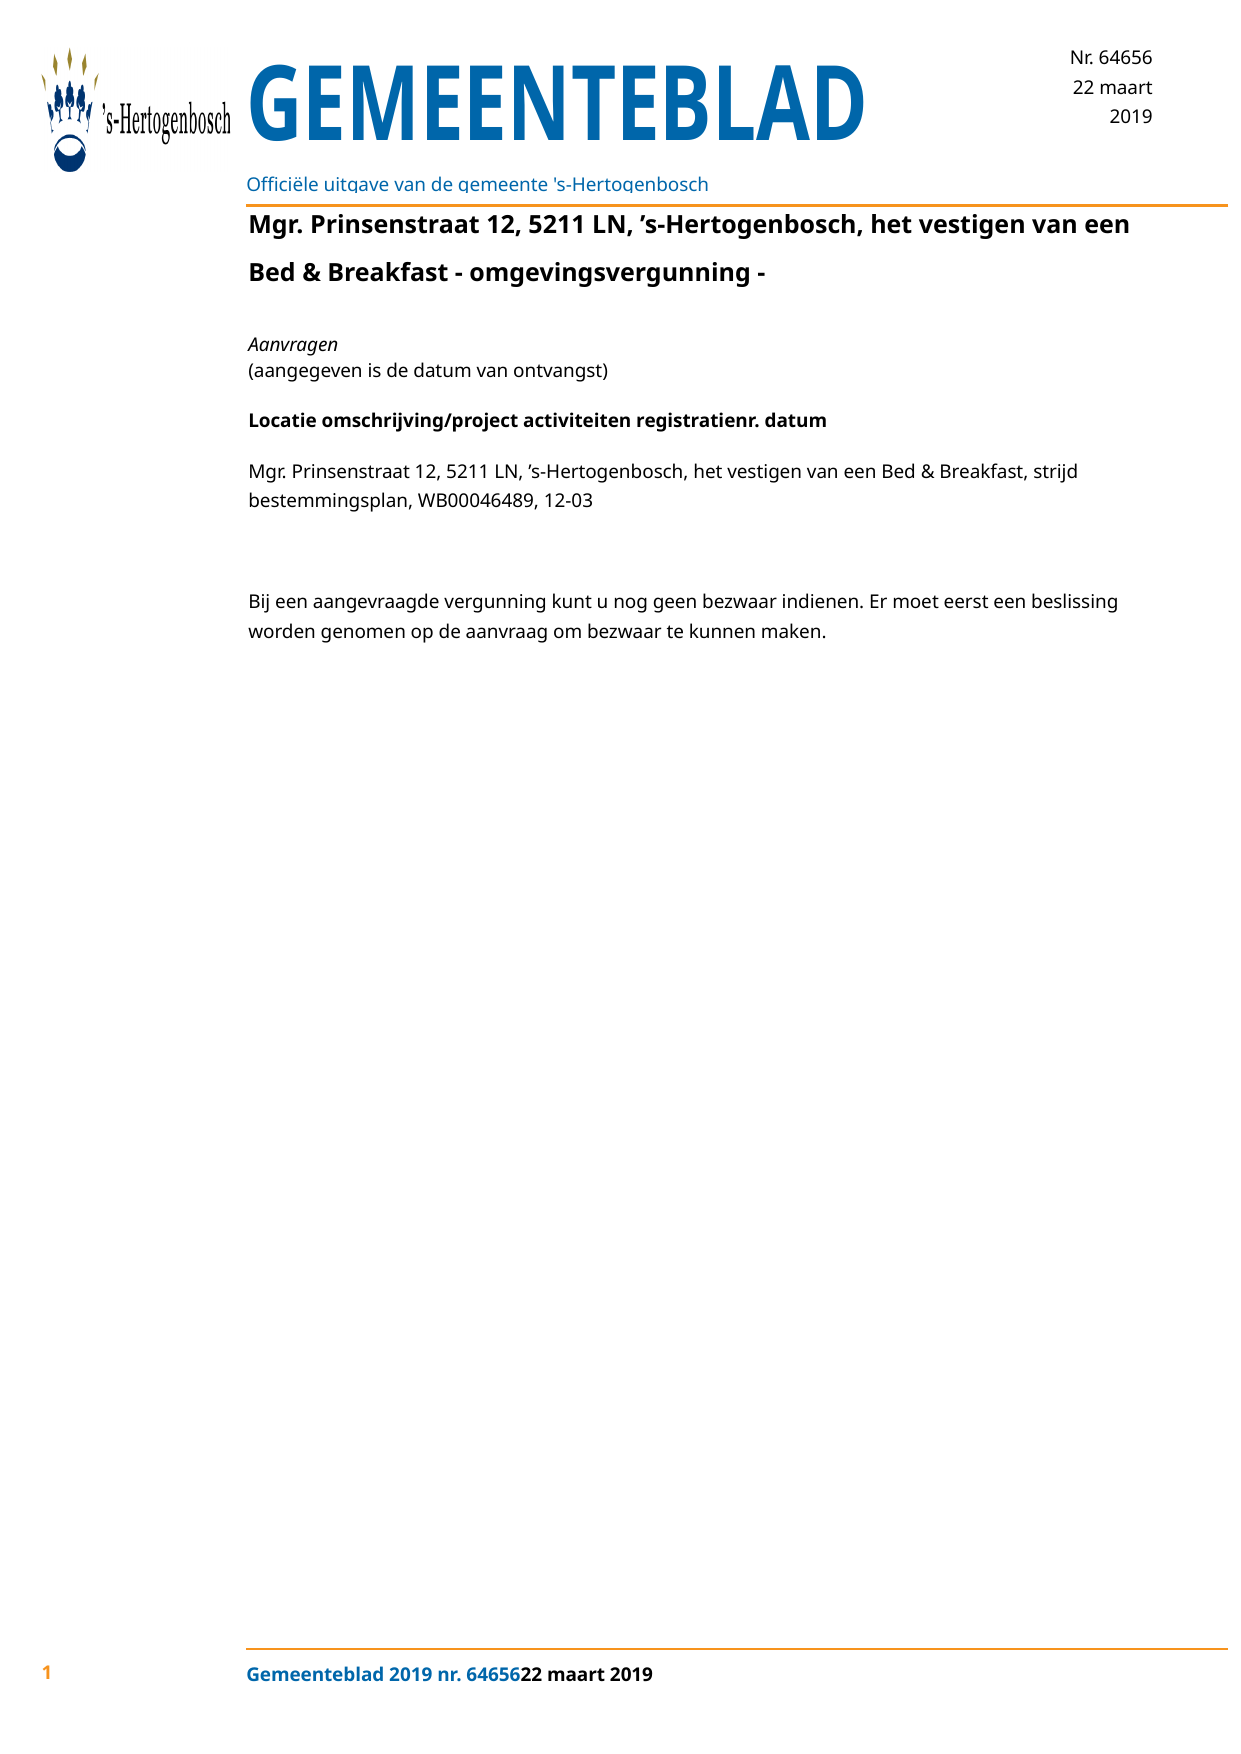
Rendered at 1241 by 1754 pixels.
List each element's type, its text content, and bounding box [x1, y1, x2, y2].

text Locatie omschrijving/project activiteiten registratienr. datum [248, 408, 1152, 433]
text Mgr. Prinsenstraat 12, 5211 LN, ’s-Hertogenbosch, het vestigen van een Bed & Breakfast, strijd bestemmingsplan, WB00046489, 12-03 [248, 458, 1152, 513]
picture [41, 47, 231, 172]
text Aanvragen [248, 331, 1152, 357]
text Mgr. Prinsenstraat 12, 5211 LN, ’s-Hertogenbosch, het vestigen van een Bed & Breakfast - omgevingsvergunning - [248, 207, 1152, 288]
text Bij een aangevraagde vergunning kunt u nog geen bezwaar indienen. Er moet eerst een beslissing worden genomen op de aanvraag om bezwaar te kunnen maken. [248, 588, 1152, 644]
text (aangegeven is de datum van ontvangst) [248, 357, 1152, 383]
